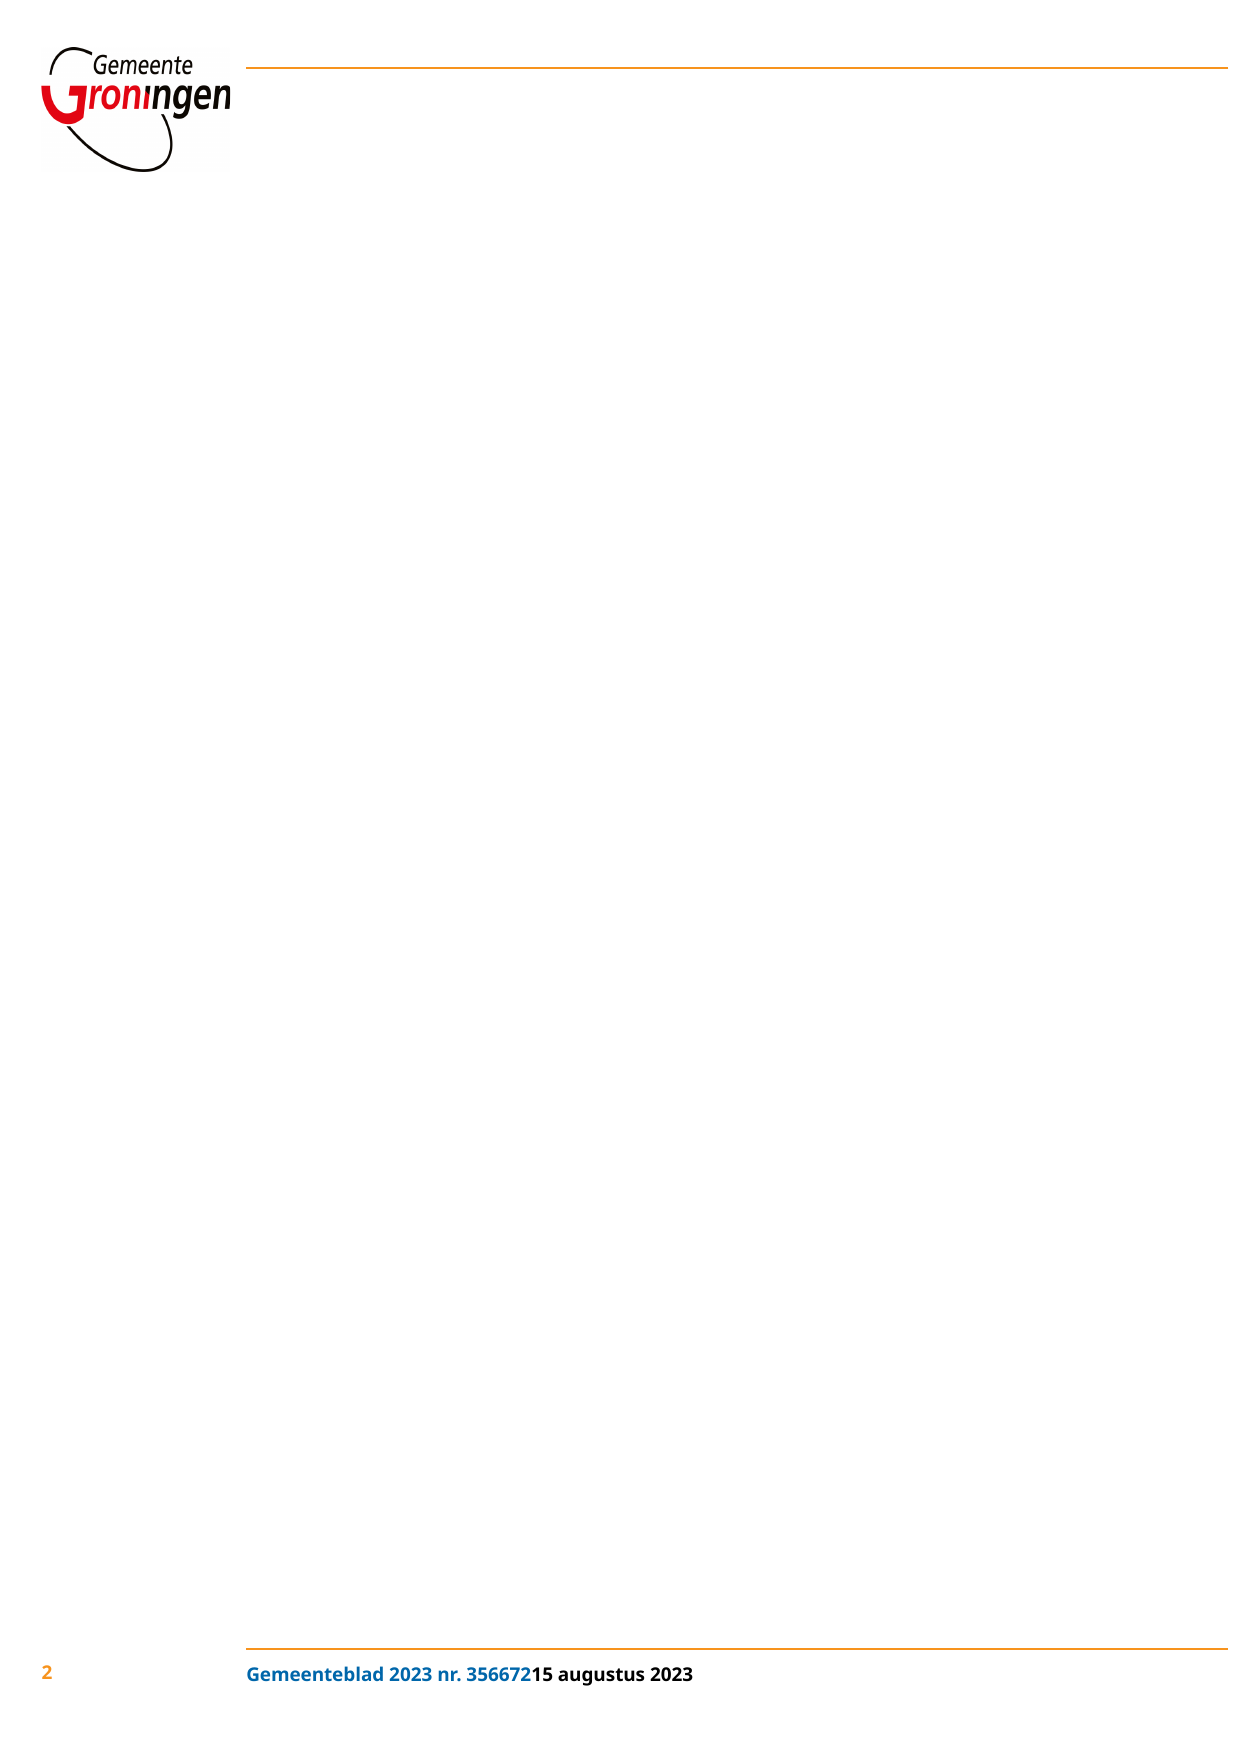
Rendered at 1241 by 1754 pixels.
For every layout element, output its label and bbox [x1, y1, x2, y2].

picture [41, 47, 231, 172]
